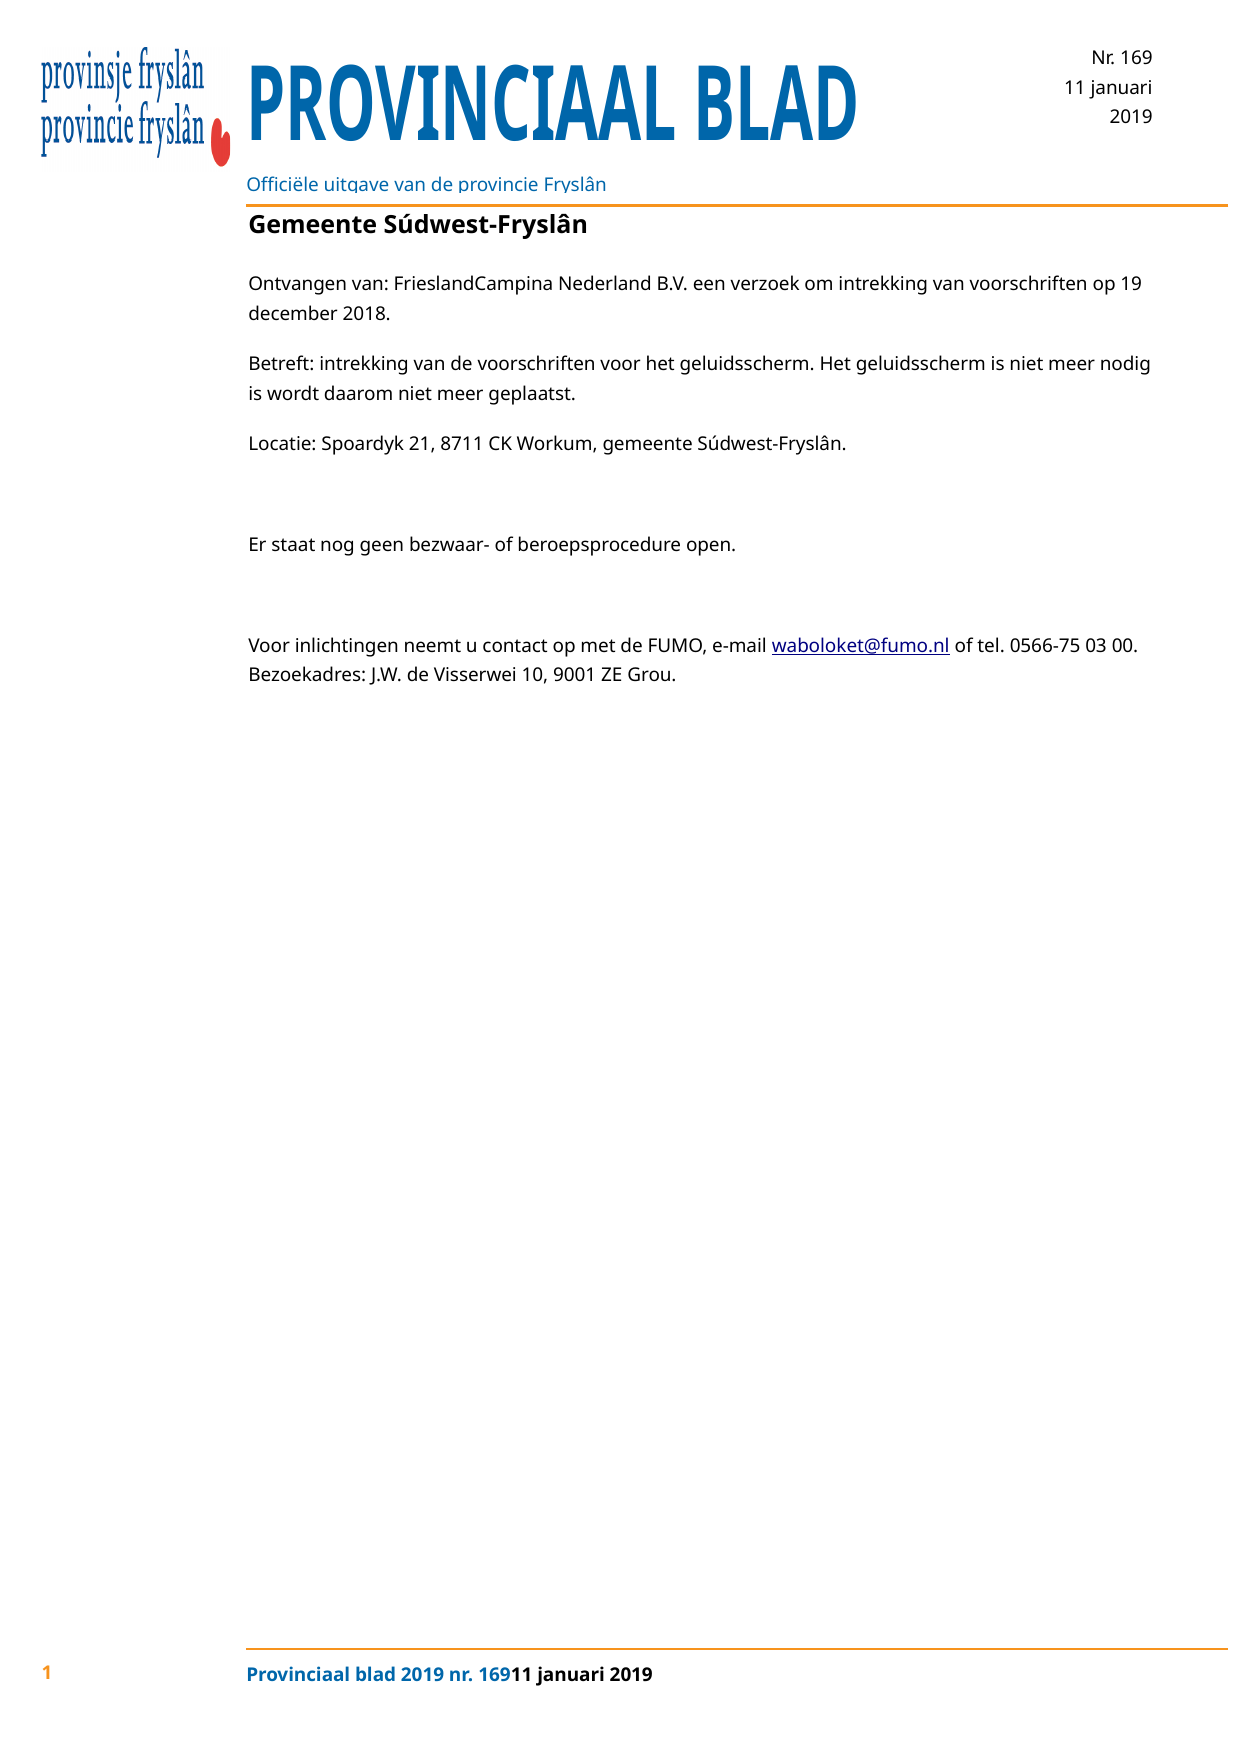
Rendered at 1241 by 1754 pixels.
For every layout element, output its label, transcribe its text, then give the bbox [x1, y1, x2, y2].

text Er staat nog geen bezwaar- of beroepsprocedure open. [248, 531, 1152, 557]
picture [41, 47, 231, 172]
text Voor inlichtingen neemt u contact op met de FUMO, e-mail waboloket@fumo.nl of tel. 0566-75 03 00. Bezoekadres: J.W. de Visserwei 10, 9001 ZE Grou. [248, 632, 1152, 687]
text Locatie: Spoardyk 21, 8711 CK Workum, gemeente Súdwest-Fryslân. [248, 430, 1152, 456]
text Ontvangen van: FrieslandCampina Nederland B.V. een verzoek om intrekking van voorschriften op 19 december 2018. [248, 270, 1152, 326]
text Betreft: intrekking van de voorschriften voor het geluidsscherm. Het geluidsscherm is niet meer nodig is wordt daarom niet meer geplaatst. [248, 350, 1152, 406]
text Gemeente Súdwest-Fryslân [248, 207, 1152, 241]
